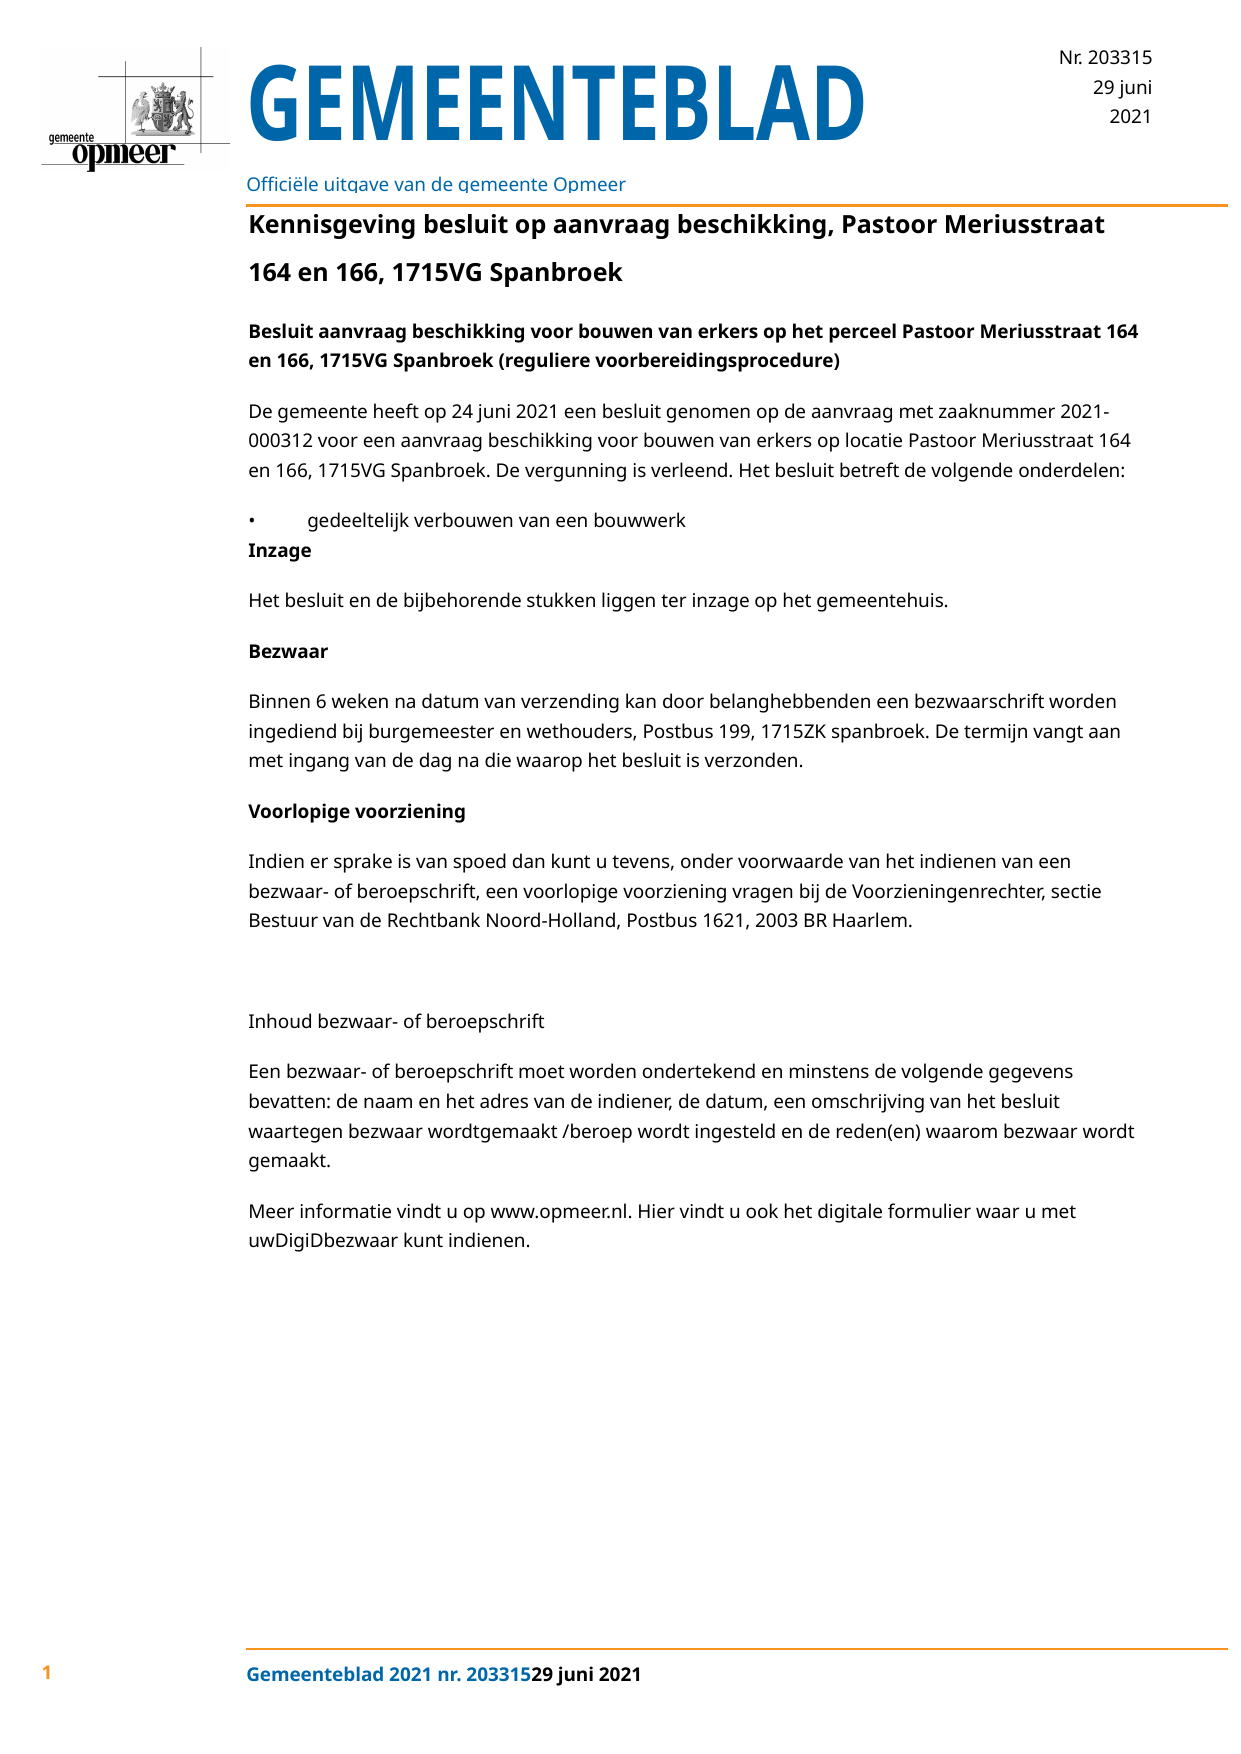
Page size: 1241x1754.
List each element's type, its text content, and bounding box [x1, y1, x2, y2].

picture [41, 47, 231, 172]
text Binnen 6 weken na datum van verzending kan door belanghebbenden een bezwaarschrift worden ingediend bij burgemeester en wethouders, Postbus 199, 1715ZK spanbroek. De termijn vangt aan met ingang van de dag na die waarop het besluit is verzonden. [248, 688, 1152, 773]
text Inhoud bezwaar- of beroepschrift [248, 1008, 1152, 1034]
text Bezwaar [248, 638, 1152, 664]
text Kennisgeving besluit op aanvraag beschikking, Pastoor Meriusstraat 164 en 166, 1715VG Spanbroek [248, 207, 1152, 288]
text De gemeente heeft op 24 juni 2021 een besluit genomen op de aanvraag met zaaknummer 2021-000312 voor een aanvraag beschikking voor bouwen van erkers op locatie Pastoor Meriusstraat 164 en 166, 1715VG Spanbroek. De vergunning is verleend. Het besluit betreft de volgende onderdelen: [248, 398, 1152, 483]
text Een bezwaar- of beroepschrift moet worden ondertekend en minstens de volgende gegevens bevatten: de naam en het adres van de indiener, de datum, een omschrijving van het besluit waartegen bezwaar wordtgemaakt /beroep wordt ingesteld en de reden(en) waarom bezwaar wordt gemaakt. [248, 1059, 1152, 1173]
text Indien er sprake is van spoed dan kunt u tevens, onder voorwaarde van het indienen van een bezwaar- of beroepschrift, een voorlopige voorziening vragen bij de Voorzieningenrechter, sectie Bestuur van de Rechtbank Noord-Holland, Postbus 1621, 2003 BR Haarlem. [248, 848, 1152, 933]
list gedeeltelijk verbouwen van een bouwwerk [248, 507, 1152, 533]
text Voorlopige voorziening [248, 798, 1152, 824]
text Besluit aanvraag beschikking voor bouwen van erkers op het perceel Pastoor Meriusstraat 164 en 166, 1715VG Spanbroek (reguliere voorbereidingsprocedure) [248, 318, 1152, 373]
text Meer informatie vindt u op www.opmeer.nl. Hier vindt u ook het digitale formulier waar u met uwDigiDbezwaar kunt indienen. [248, 1198, 1152, 1253]
text Het besluit en de bijbehorende stukken liggen ter inzage op het gemeentehuis. [248, 587, 1152, 613]
text Inzage [248, 537, 1152, 563]
